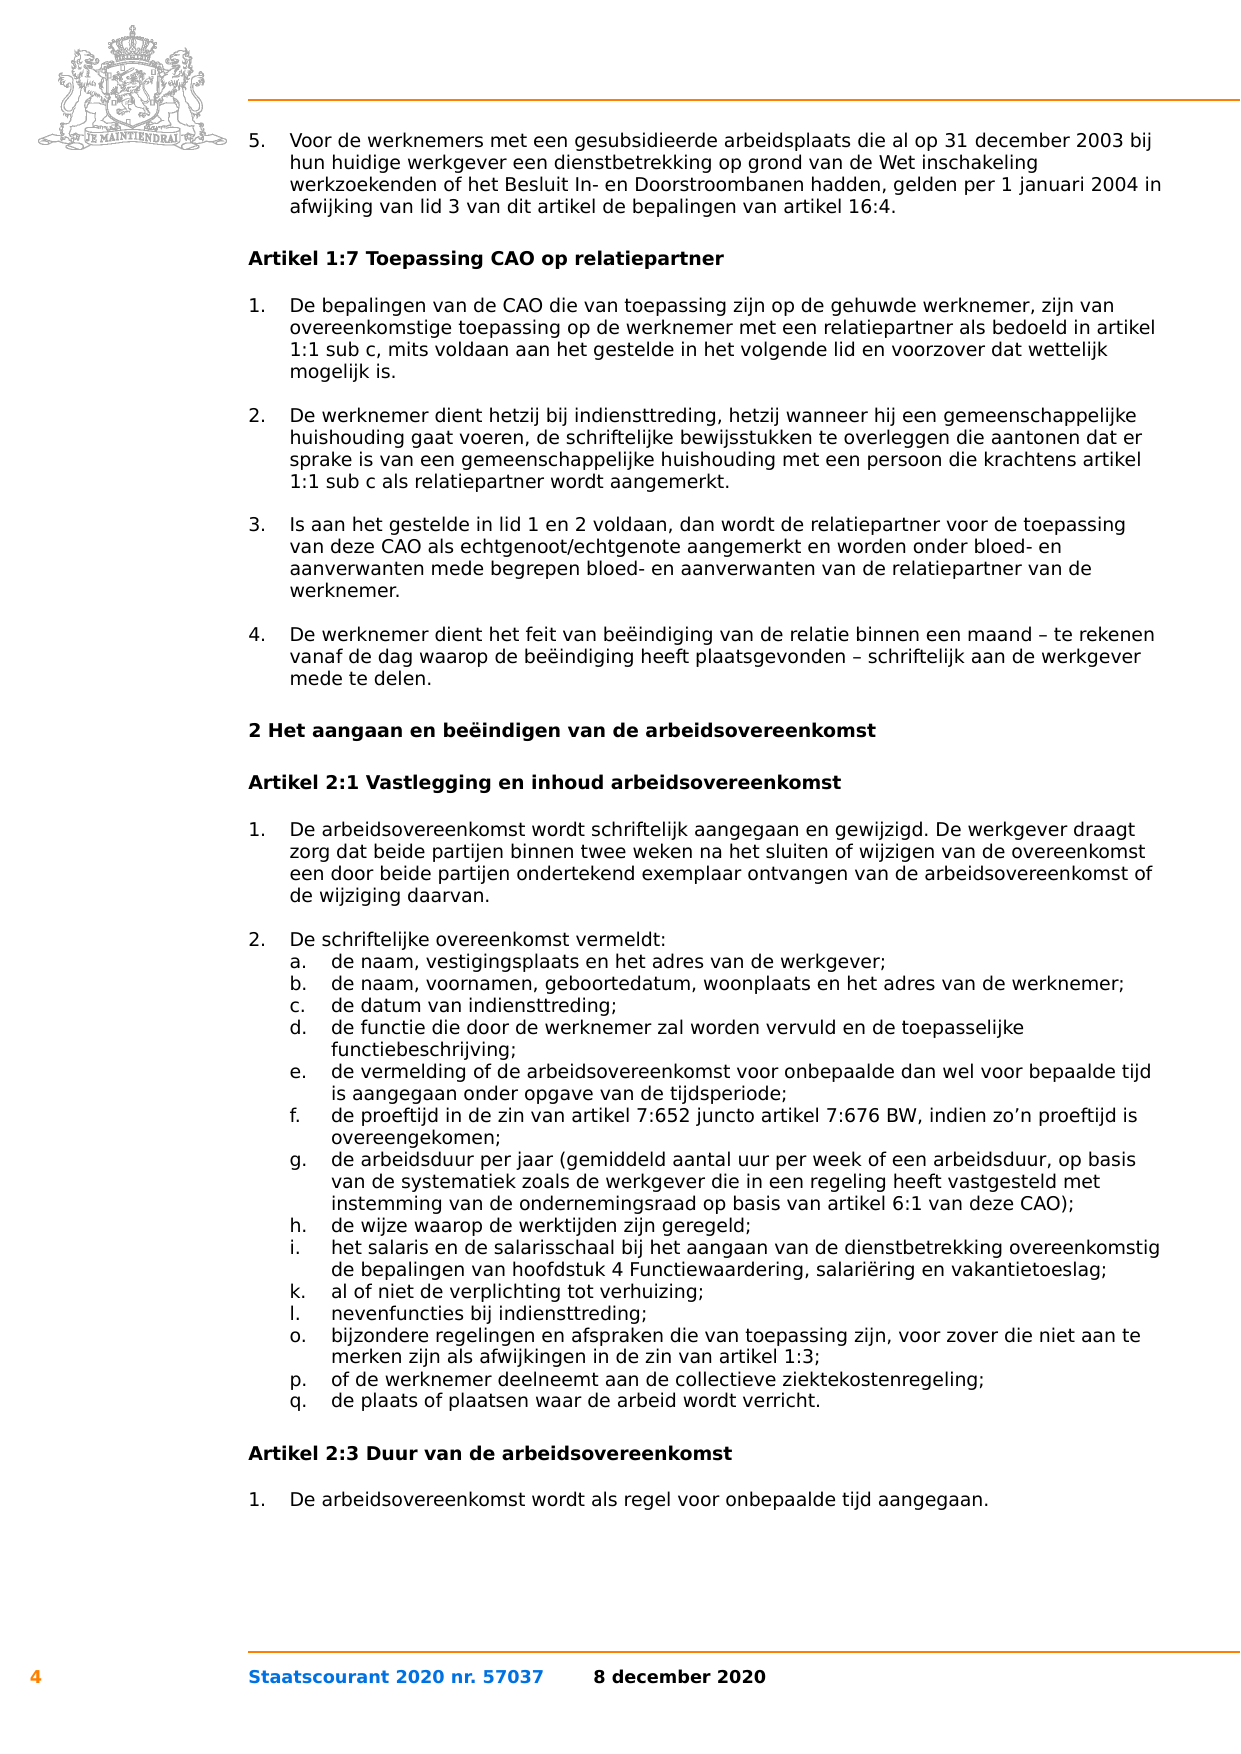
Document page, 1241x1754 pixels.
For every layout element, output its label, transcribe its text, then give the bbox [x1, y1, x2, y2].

text l. nevenfuncties bij indiensttreding; [289, 1302, 1163, 1324]
text e. de vermelding of de arbeidsovereenkomst voor onbepaalde dan wel voor bepaalde tijd is aangegaan onder opgave van de tijdsperiode; [289, 1061, 1163, 1105]
text p. of de werknemer deelneemt aan de collectieve ziektekostenregeling; [289, 1368, 1163, 1390]
text h. de wijze waarop de werktijden zijn geregeld; [289, 1214, 1163, 1237]
text k. al of niet de verplichting tot verhuizing; [289, 1281, 1163, 1302]
subtitle Artikel 2:1 Vastlegging en inhoud arbeidsovereenkomst [248, 772, 1163, 794]
text 2. De schriftelijke overeenkomst vermeldt: [248, 929, 1163, 951]
picture [38, 25, 227, 150]
text 1. De arbeidsovereenkomst wordt als regel voor onbepaalde tijd aangegaan. [248, 1489, 1163, 1511]
text c. de datum van indiensttreding; [289, 995, 1163, 1017]
subtitle Artikel 2:3 Duur van de arbeidsovereenkomst [248, 1442, 1163, 1464]
text g. de arbeidsduur per jaar (gemiddeld aantal uur per week of een arbeidsduur, op basis van de systematiek zoals de werkgever die in een regeling heeft vastgesteld met instemming van de ondernemingsraad op basis van artikel 6:1 van deze CAO); [289, 1149, 1163, 1214]
text b. de naam, voornamen, geboortedatum, woonplaats en het adres van de werknemer; [289, 973, 1163, 995]
text 1. De arbeidsovereenkomst wordt schriftelijk aangegaan en gewijzigd. De werkgever draagt zorg dat beide partijen binnen twee weken na het sluiten of wijzigen van de overeenkomst een door beide partijen ondertekend exemplaar ontvangen van de arbeidsovereenkomst of de wijziging daarvan. [248, 819, 1163, 907]
text 4. De werknemer dient het feit van beëindiging van de relatie binnen een maand – te rekenen vanaf de dag waarop de beëindiging heeft plaatsgevonden – schriftelijk aan de werkgever mede te delen. [248, 624, 1163, 690]
text q. de plaats of plaatsen waar de arbeid wordt verricht. [289, 1390, 1163, 1412]
subtitle Artikel 1:7 Toepassing CAO op relatiepartner [248, 248, 1163, 270]
subtitle 2 Het aangaan en beëindigen van de arbeidsovereenkomst [248, 720, 1163, 742]
text 3. Is aan het gestelde in lid 1 en 2 voldaan, dan wordt de relatiepartner voor de toepassing van deze CAO als echtgenoot/echtgenote aangemerkt en worden onder bloed- en aanverwanten mede begrepen bloed- en aanverwanten van de relatiepartner van de werknemer. [248, 514, 1163, 602]
text i. het salaris en de salarisschaal bij het aangaan van de dienstbetrekking overeenkomstig de bepalingen van hoofdstuk 4 Functiewaardering, salariëring en vakantietoeslag; [289, 1237, 1163, 1281]
text a. de naam, vestigingsplaats en het adres van de werkgever; [289, 951, 1163, 973]
text 2. De werknemer dient hetzij bij indiensttreding, hetzij wanneer hij een gemeenschappelijke huishouding gaat voeren, de schriftelijke bewijsstukken te overleggen die aantonen dat er sprake is van een gemeenschappelijke huishouding met een persoon die krachtens artikel 1:1 sub c als relatiepartner wordt aangemerkt. [248, 404, 1163, 492]
text d. de functie die door de werknemer zal worden vervuld en de toepasselijke functiebeschrijving; [289, 1017, 1163, 1061]
text f. de proeftijd in de zin van artikel 7:652 juncto artikel 7:676 BW, indien zo’n proeftijd is overeengekomen; [289, 1105, 1163, 1149]
text 5. Voor de werknemers met een gesubsidieerde arbeidsplaats die al op 31 december 2003 bij hun huidige werkgever een dienstbetrekking op grond van de Wet inschakeling werkzoekenden of het Besluit In- en Doorstroombanen hadden, gelden per 1 januari 2004 in afwijking van lid 3 van dit artikel de bepalingen van artikel 16:4. [248, 130, 1163, 218]
text o. bijzondere regelingen en afspraken die van toepassing zijn, voor zover die niet aan te merken zijn als afwijkingen in de zin van artikel 1:3; [289, 1324, 1163, 1368]
text 1. De bepalingen van de CAO die van toepassing zijn op de gehuwde werknemer, zijn van overeenkomstige toepassing op de werknemer met een relatiepartner als bedoeld in artikel 1:1 sub c, mits voldaan aan het gestelde in het volgende lid en voorzover dat wettelijk mogelijk is. [248, 295, 1163, 383]
